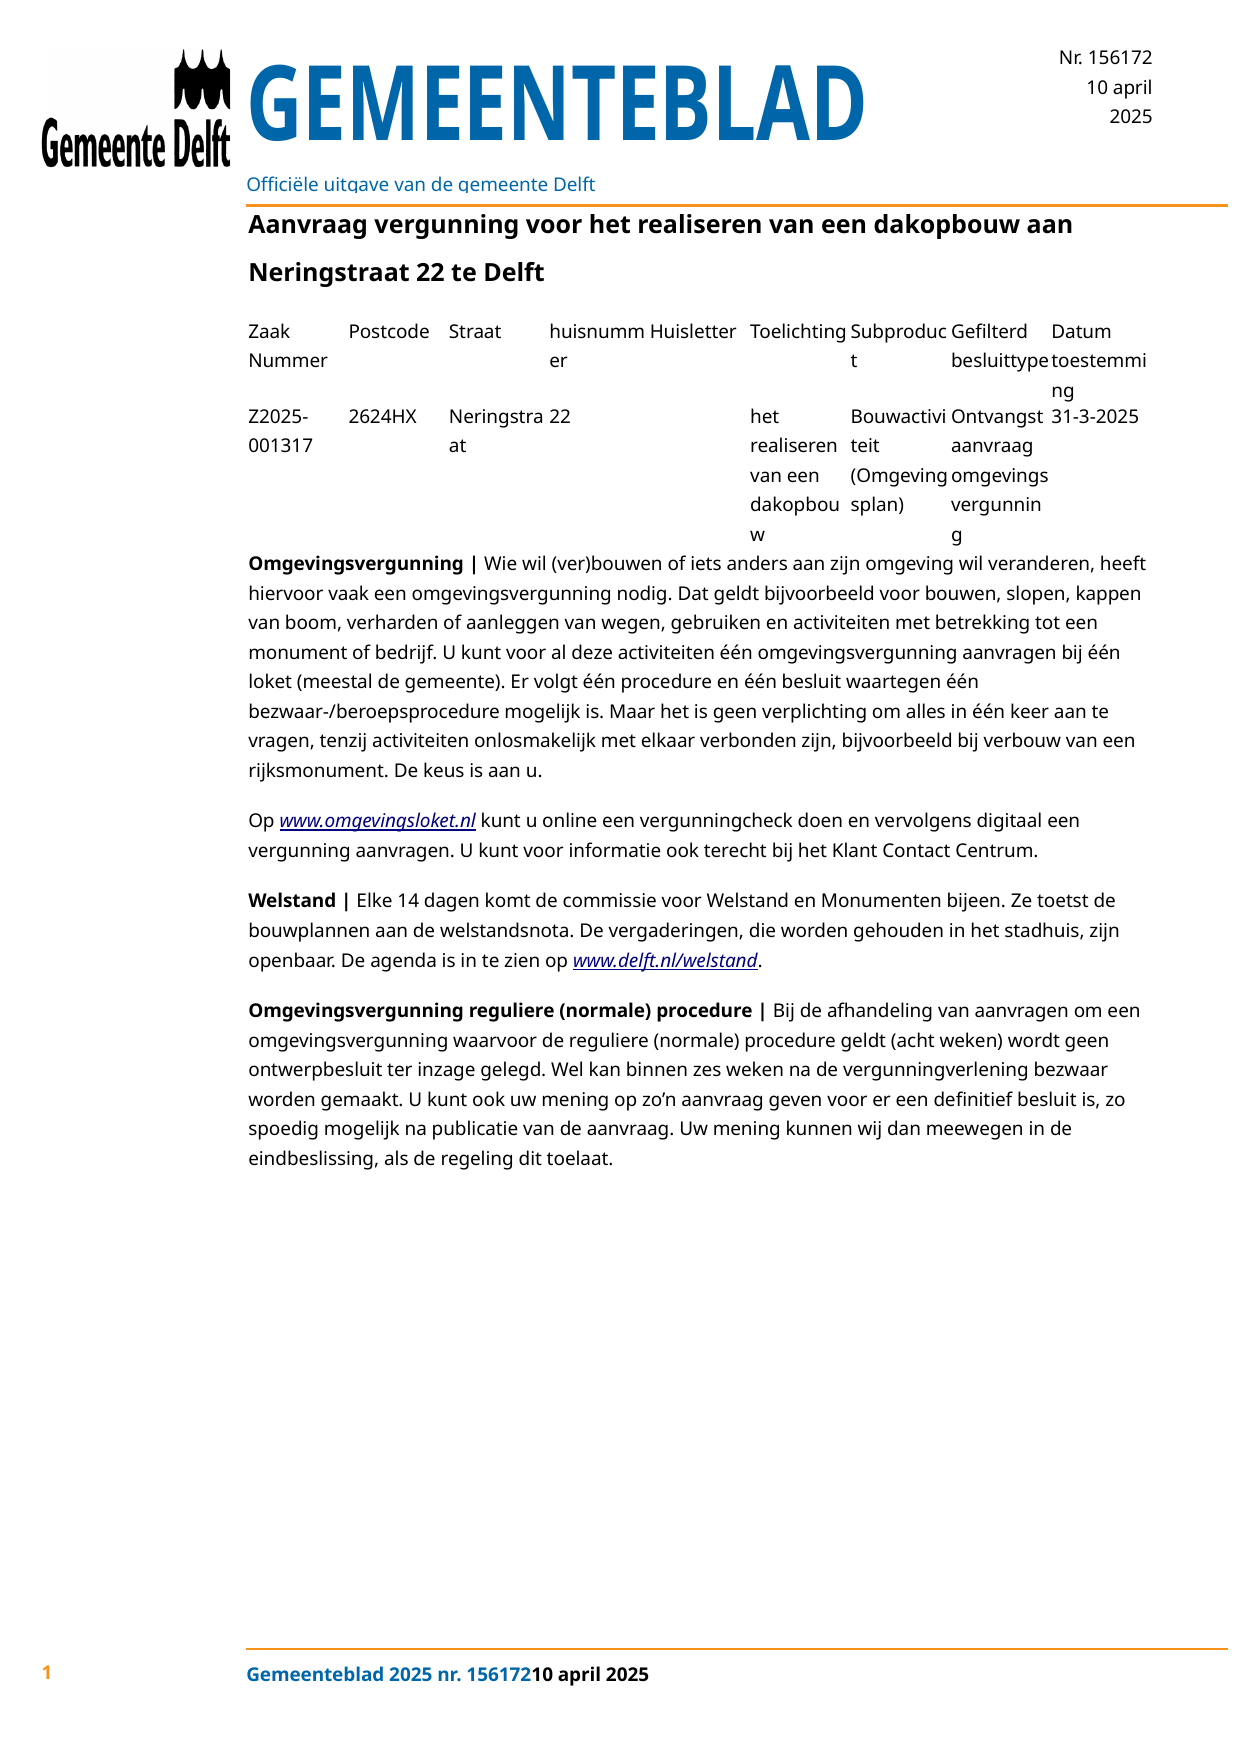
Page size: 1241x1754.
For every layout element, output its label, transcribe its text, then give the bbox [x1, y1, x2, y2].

picture [41, 47, 231, 172]
text Aanvraag vergunning voor het realiseren van een dakopbouw aan Neringstraat 22 te Delft [248, 207, 1152, 288]
table_cell 22 [549, 403, 649, 547]
table_header huisnummer [549, 318, 649, 403]
table_cell 31-3-2025 [1051, 403, 1152, 547]
table_header Datum toestemming [1051, 318, 1152, 403]
text Welstand | Elke 14 dagen komt de commissie voor Welstand en Monumenten bijeen. Ze toetst de bouwplannen aan de welstandsnota. De vergaderingen, die worden gehouden in het stadhuis, zijn openbaar. De agenda is in te zien op www.delft.nl/welstand. [248, 888, 1152, 973]
table_cell Neringstraat [449, 403, 549, 547]
table_cell Z2025-001317 [248, 403, 348, 547]
text Omgevingsvergunning | Wie wil (ver)bouwen of iets anders aan zijn omgeving wil veranderen, heeft hiervoor vaak een omgevingsvergunning nodig. Dat geldt bijvoorbeeld voor bouwen, slopen, kappen van boom, verharden of aanleggen van wegen, gebruiken en activiteiten met betrekking tot een monument of bedrijf. U kunt voor al deze activiteiten één omgevingsvergunning aanvragen bij één loket (meestal de gemeente). Er volgt één procedure en één besluit waartegen één bezwaar-/beroepsprocedure mogelijk is. Maar het is geen verplichting om alles in één keer aan te vragen, tenzij activiteiten onlosmakelijk met elkaar verbonden zijn, bijvoorbeeld bij verbouw van een rijksmonument. De keus is aan u. [248, 550, 1152, 783]
table_cell het realiseren van een dakopbouw [750, 403, 850, 547]
table_header Gefilterd besluittype [951, 318, 1051, 403]
text Op www.omgevingsloket.nl kunt u online een vergunningcheck doen en vervolgens digitaal een vergunning aanvragen. U kunt voor informatie ook terecht bij het Klant Contact Centrum. [248, 808, 1152, 863]
table_header Zaak Nummer [248, 318, 348, 403]
text Omgevingsvergunning reguliere (normale) procedure | Bij de afhandeling van aanvragen om een omgevingsvergunning waarvoor de reguliere (normale) procedure geldt (acht weken) wordt geen ontwerpbesluit ter inzage gelegd. Wel kan binnen zes weken na de vergunningverlening bezwaar worden gemaakt. U kunt ook uw mening op zo’n aanvraag geven voor er een definitief besluit is, zo spoedig mogelijk na publicatie van de aanvraag. Uw mening kunnen wij dan meewegen in de eindbeslissing, als de regeling dit toelaat. [248, 997, 1152, 1171]
table_header Huisletter [650, 318, 750, 403]
table_header Subproduct [850, 318, 951, 403]
table_cell [650, 403, 750, 547]
table_cell Ontvangst aanvraag omgevingsvergunning [951, 403, 1051, 547]
table_header Toelichting [750, 318, 850, 403]
table_cell 2624HX [348, 403, 449, 547]
table_header Postcode [348, 318, 449, 403]
table_cell Bouwactiviteit (Omgevingsplan) [850, 403, 951, 547]
table_header Straat [449, 318, 549, 403]
